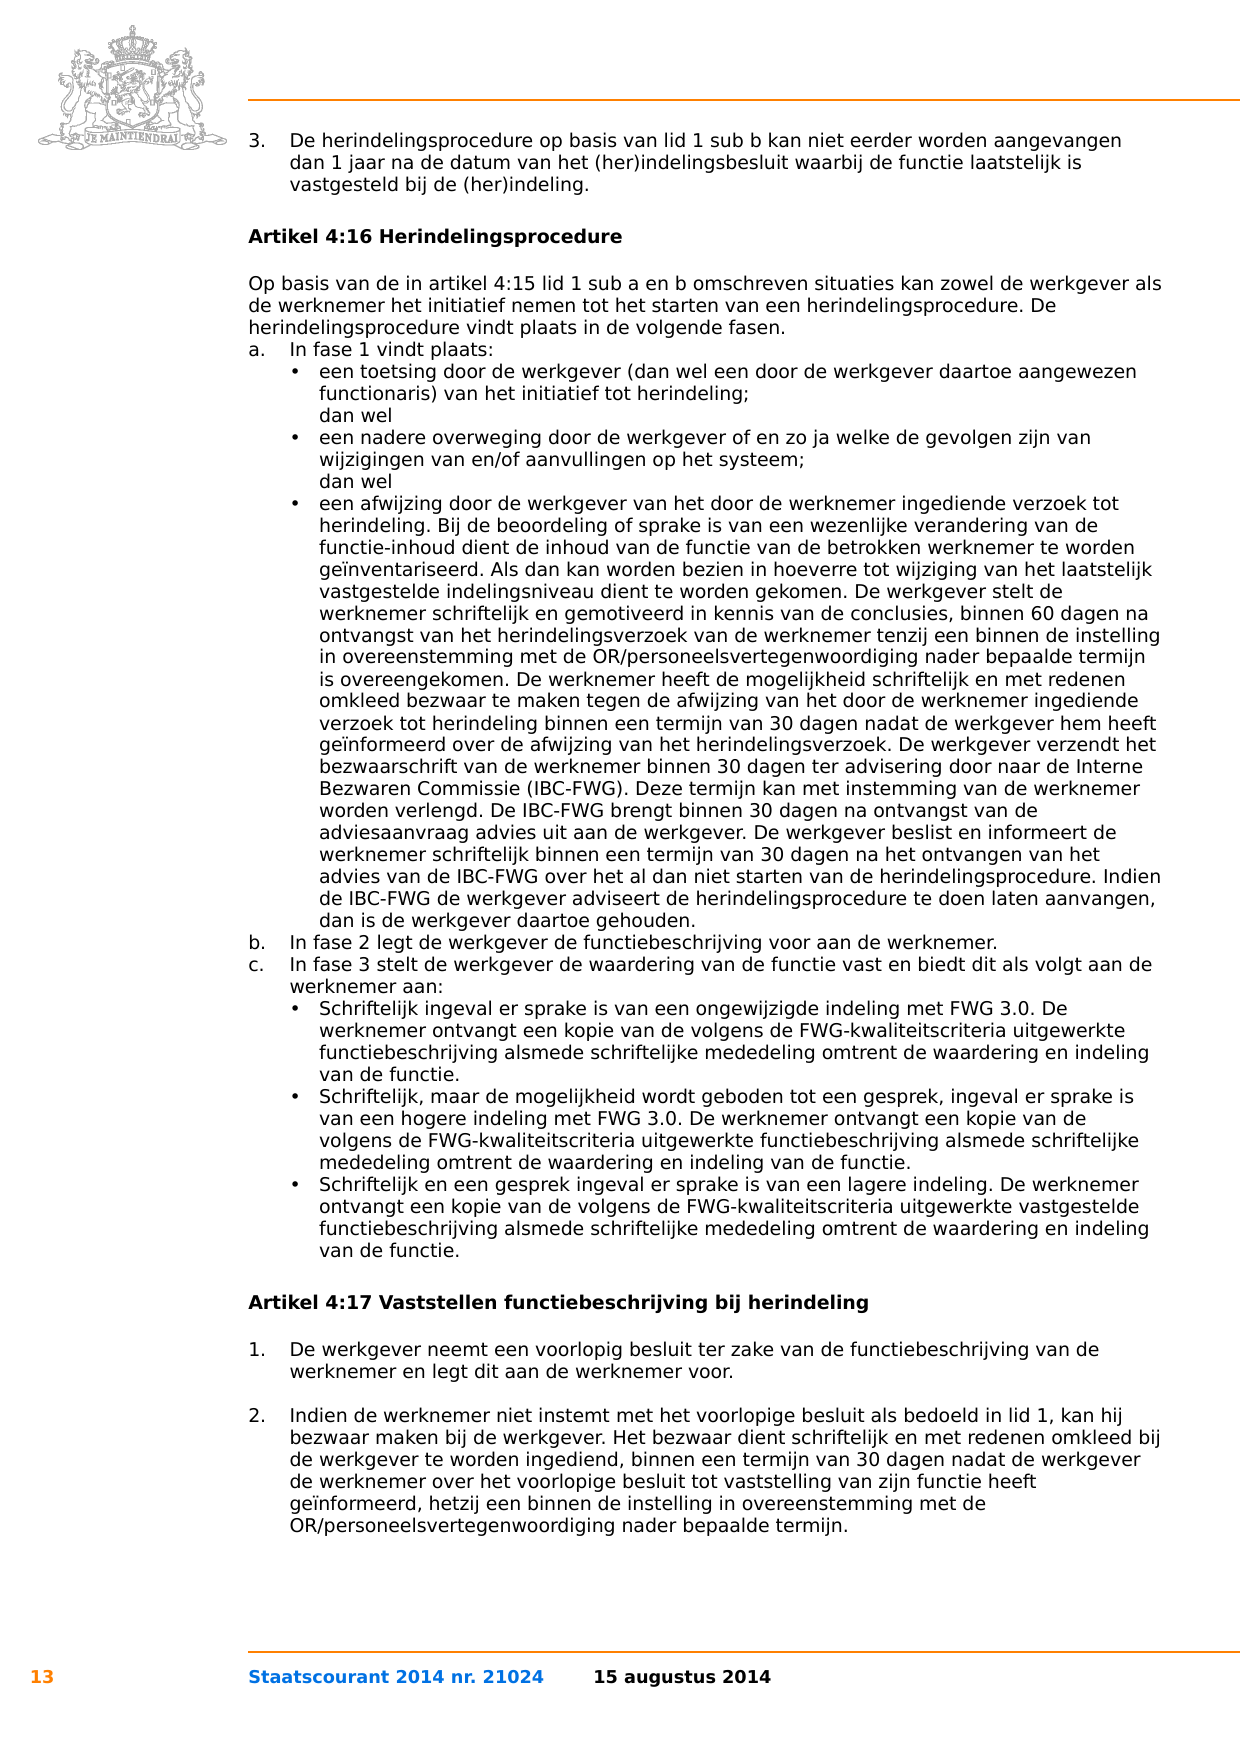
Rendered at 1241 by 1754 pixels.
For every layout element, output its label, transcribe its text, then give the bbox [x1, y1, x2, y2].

text c. In fase 3 stelt de werkgever de waardering van de functie vast en biedt dit als volgt aan de werknemer aan: [248, 954, 1163, 998]
text • een nadere overweging door de werkgever of en zo ja welke de gevolgen zijn van wijzigingen van en/of aanvullingen op het systeem; [289, 427, 1163, 471]
subtitle Artikel 4:17 Vaststellen functiebeschrijving bij herindeling [248, 1292, 1163, 1314]
text • Schriftelijk, maar de mogelijkheid wordt geboden tot een gesprek, ingeval er sprake is van een hogere indeling met FWG 3.0. De werknemer ontvangt een kopie van de volgens de FWG-kwaliteitscriteria uitgewerkte functiebeschrijving alsmede schriftelijke mededeling omtrent de waardering en indeling van de functie. [289, 1086, 1163, 1174]
text 3. De herindelingsprocedure op basis van lid 1 sub b kan niet eerder worden aangevangen dan 1 jaar na de datum van het (her)indelingsbesluit waarbij de functie laatstelijk is vastgesteld bij de (her)indeling. [248, 130, 1163, 196]
text • een afwijzing door de werkgever van het door de werknemer ingediende verzoek tot herindeling. Bij de beoordeling of sprake is van een wezenlijke verandering van de functie-inhoud dient de inhoud van de functie van de betrokken werknemer te worden geïnventariseerd. Als dan kan worden bezien in hoeverre tot wijziging van het laatstelijk vastgestelde indelingsniveau dient te worden gekomen. De werkgever stelt de werknemer schriftelijk en gemotiveerd in kennis van de conclusies, binnen 60 dagen na ontvangst van het herindelingsverzoek van de werknemer tenzij een binnen de instelling in overeenstemming met de OR/personeelsvertegenwoordiging nader bepaalde termijn is overeengekomen. De werknemer heeft de mogelijkheid schriftelijk en met redenen omkleed bezwaar te maken tegen de afwijzing van het door de werknemer ingediende verzoek tot herindeling binnen een termijn van 30 dagen nadat de werkgever hem heeft geïnformeerd over de afwijzing van het herindelingsverzoek. De werkgever verzendt het bezwaarschrift van de werknemer binnen 30 dagen ter advisering door naar de Interne Bezwaren Commissie (IBC-FWG). Deze termijn kan met instemming van de werknemer worden verlengd. De IBC-FWG brengt binnen 30 dagen na ontvangst van de adviesaanvraag advies uit aan de werkgever. De werkgever beslist en informeert de werknemer schriftelijk binnen een termijn van 30 dagen na het ontvangen van het advies van de IBC-FWG over het al dan niet starten van de herindelingsprocedure. Indien de IBC-FWG de werkgever adviseert de herindelingsprocedure te doen laten aanvangen, dan is de werkgever daartoe gehouden. [289, 493, 1163, 932]
text b. In fase 2 legt de werkgever de functiebeschrijving voor aan de werknemer. [248, 932, 1163, 954]
text 2. Indien de werknemer niet instemt met het voorlopige besluit als bedoeld in lid 1, kan hij bezwaar maken bij de werkgever. Het bezwaar dient schriftelijk en met redenen omkleed bij de werkgever te worden ingediend, binnen een termijn van 30 dagen nadat de werkgever de werknemer over het voorlopige besluit tot vaststelling van zijn functie heeft geïnformeerd, hetzij een binnen de instelling in overeenstemming met de OR/personeelsvertegenwoordiging nader bepaalde termijn. [248, 1405, 1163, 1537]
subtitle Artikel 4:16 Herindelingsprocedure [248, 226, 1163, 248]
text • Schriftelijk en een gesprek ingeval er sprake is van een lagere indeling. De werknemer ontvangt een kopie van de volgens de FWG-kwaliteitscriteria uitgewerkte vastgestelde functiebeschrijving alsmede schriftelijke mededeling omtrent de waardering en indeling van de functie. [289, 1174, 1163, 1262]
text • Schriftelijk ingeval er sprake is van een ongewijzigde indeling met FWG 3.0. De werknemer ontvangt een kopie van de volgens de FWG-kwaliteitscriteria uitgewerkte functiebeschrijving alsmede schriftelijke mededeling omtrent de waardering en indeling van de functie. [289, 998, 1163, 1086]
text Op basis van de in artikel 4:15 lid 1 sub a en b omschreven situaties kan zowel de werkgever als de werknemer het initiatief nemen tot het starten van een herindelingsprocedure. De herindelingsprocedure vindt plaats in de volgende fasen. [248, 273, 1163, 339]
text dan wel [319, 471, 1163, 493]
text dan wel [319, 405, 1163, 427]
text • een toetsing door de werkgever (dan wel een door de werkgever daartoe aangewezen functionaris) van het initiatief tot herindeling; [289, 361, 1163, 405]
text a. In fase 1 vindt plaats: [248, 339, 1163, 361]
text 1. De werkgever neemt een voorlopig besluit ter zake van de functiebeschrijving van de werknemer en legt dit aan de werknemer voor. [248, 1339, 1163, 1383]
picture [38, 25, 227, 150]
